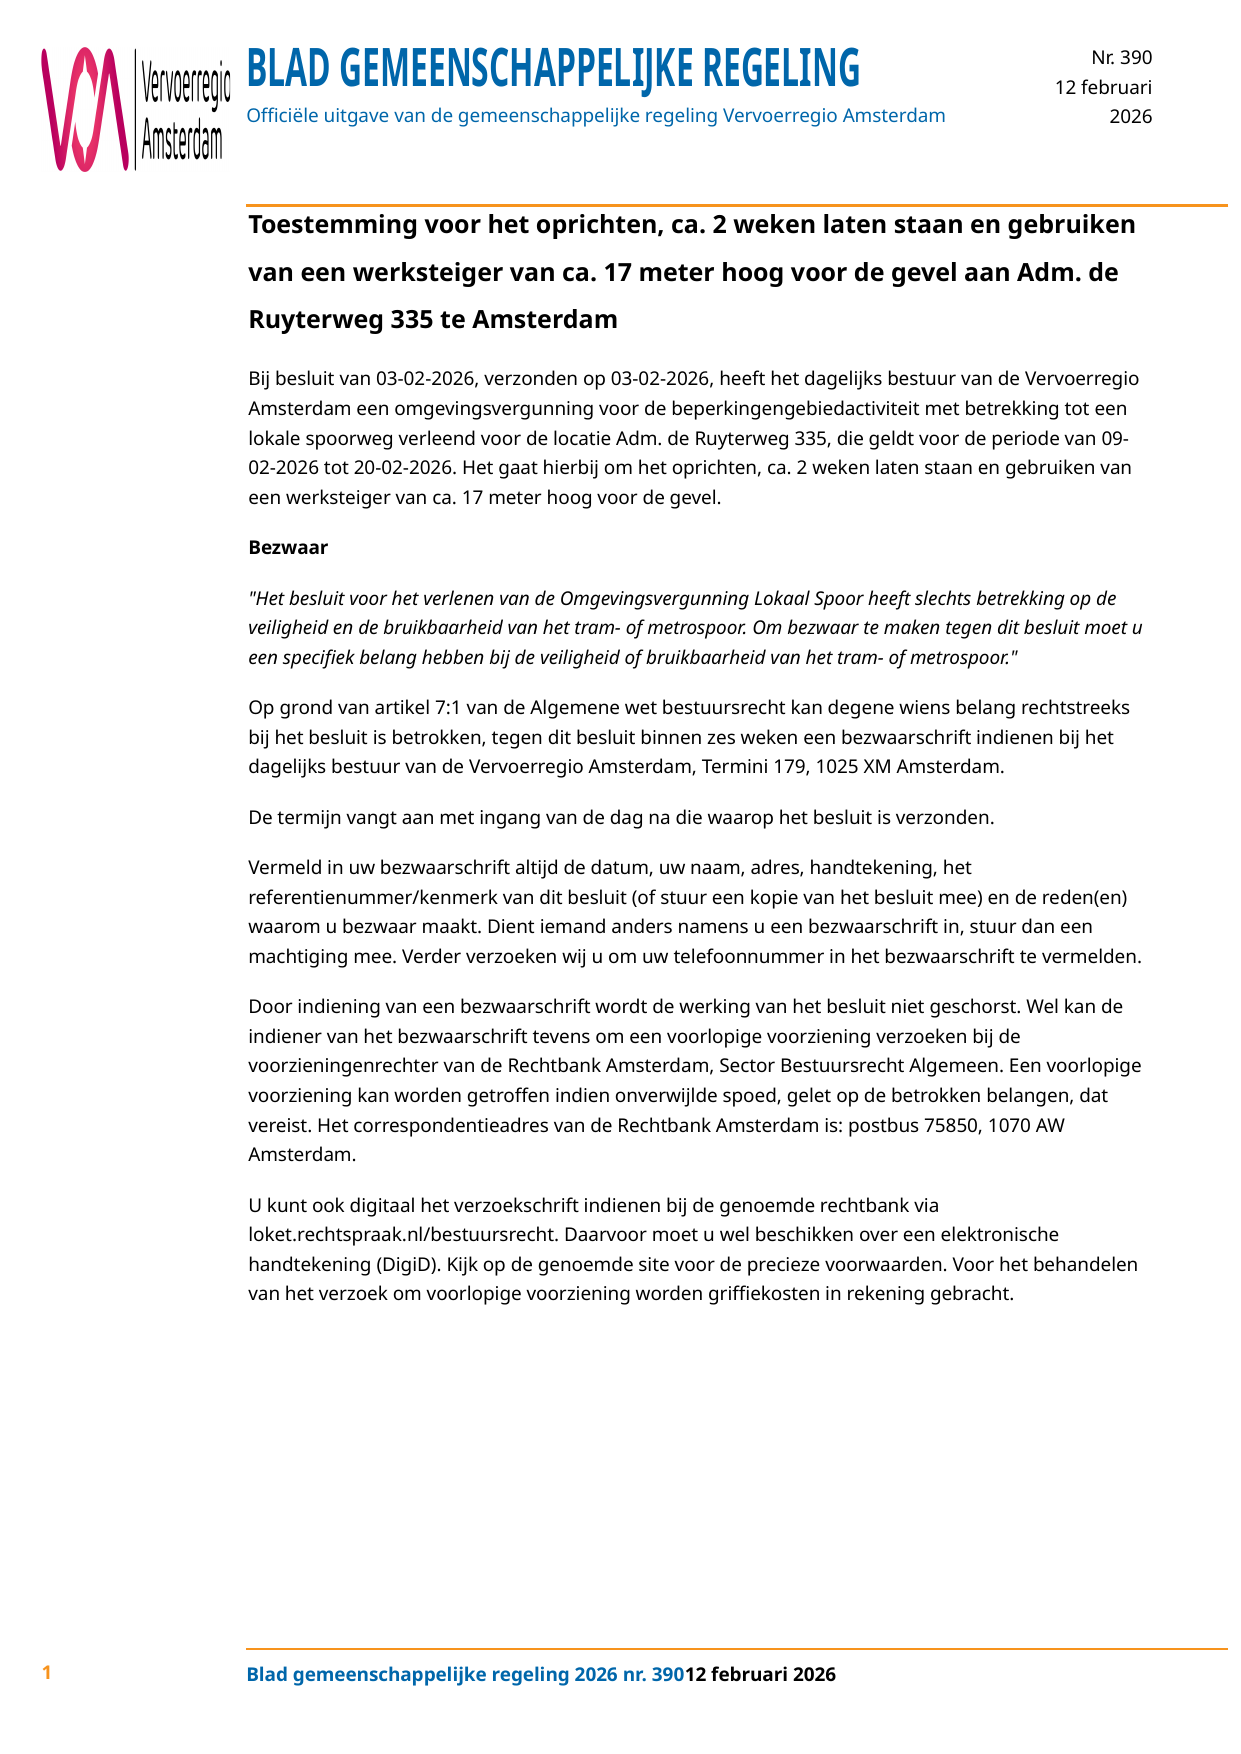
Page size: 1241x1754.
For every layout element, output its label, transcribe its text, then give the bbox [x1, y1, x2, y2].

picture [41, 47, 231, 172]
text Vermeld in uw bezwaarschrift altijd de datum, uw naam, adres, handtekening, het referentienummer/kenmerk van dit besluit (of stuur een kopie van het besluit mee) en de reden(en) waarom u bezwaar maakt. Dient iemand anders namens u een bezwaarschrift in, stuur dan een machtiging mee. Verder verzoeken wij u om uw telefoonnummer in het bezwaarschrift te vermelden. [248, 854, 1152, 969]
text Bezwaar [248, 534, 1152, 560]
text Bij besluit van 03-02-2026, verzonden op 03-02-2026, heeft het dagelijks bestuur van de Vervoerregio Amsterdam een omgevingsvergunning voor de beperkingengebiedactiviteit met betrekking tot een lokale spoorweg verleend voor de locatie Adm. de Ruyterweg 335, die geldt voor de periode van 09-02-2026 tot 20-02-2026. Het gaat hierbij om het oprichten, ca. 2 weken laten staan en gebruiken van een werksteiger van ca. 17 meter hoog voor de gevel. [248, 366, 1152, 509]
text Toestemming voor het oprichten, ca. 2 weken laten staan en gebruiken van een werksteiger van ca. 17 meter hoog voor de gevel aan Adm. de Ruyterweg 335 te Amsterdam [248, 207, 1152, 336]
text "Het besluit voor het verlenen van de Omgevingsvergunning Lokaal Spoor heeft slechts betrekking op de veiligheid en de bruikbaarheid van het tram- of metrospoor. Om bezwaar te maken tegen dit besluit moet u een specifiek belang hebben bij de veiligheid of bruikbaarheid van het tram- of metrospoor." [248, 585, 1152, 669]
text De termijn vangt aan met ingang van de dag na die waarop het besluit is verzonden. [248, 804, 1152, 829]
text Door indiening van een bezwaarschrift wordt de werking van het besluit niet geschorst. Wel kan de indiener van het bezwaarschrift tevens om een voorlopige voorziening verzoeken bij de voorzieningenrechter van de Rechtbank Amsterdam, Sector Bestuursrecht Algemeen. Een voorlopige voorziening kan worden getroffen indien onverwijlde spoed, gelet op de betrokken belangen, dat vereist. Het correspondentieadres van de Rechtbank Amsterdam is: postbus 75850, 1070 AW Amsterdam. [248, 993, 1152, 1167]
text Op grond van artikel 7:1 van de Algemene wet bestuursrecht kan degene wiens belang rechtstreeks bij het besluit is betrokken, tegen dit besluit binnen zes weken een bezwaarschrift indienen bij het dagelijks bestuur van de Vervoerregio Amsterdam, Termini 179, 1025 XM Amsterdam. [248, 694, 1152, 779]
text U kunt ook digitaal het verzoekschrift indienen bij de genoemde rechtbank via loket.rechtspraak.nl/bestuursrecht. Daarvoor moet u wel beschikken over een elektronische handtekening (DigiD). Kijk op de genoemde site voor de precieze voorwaarden. Voor het behandelen van het verzoek om voorlopige voorziening worden griffiekosten in rekening gebracht. [248, 1192, 1152, 1306]
